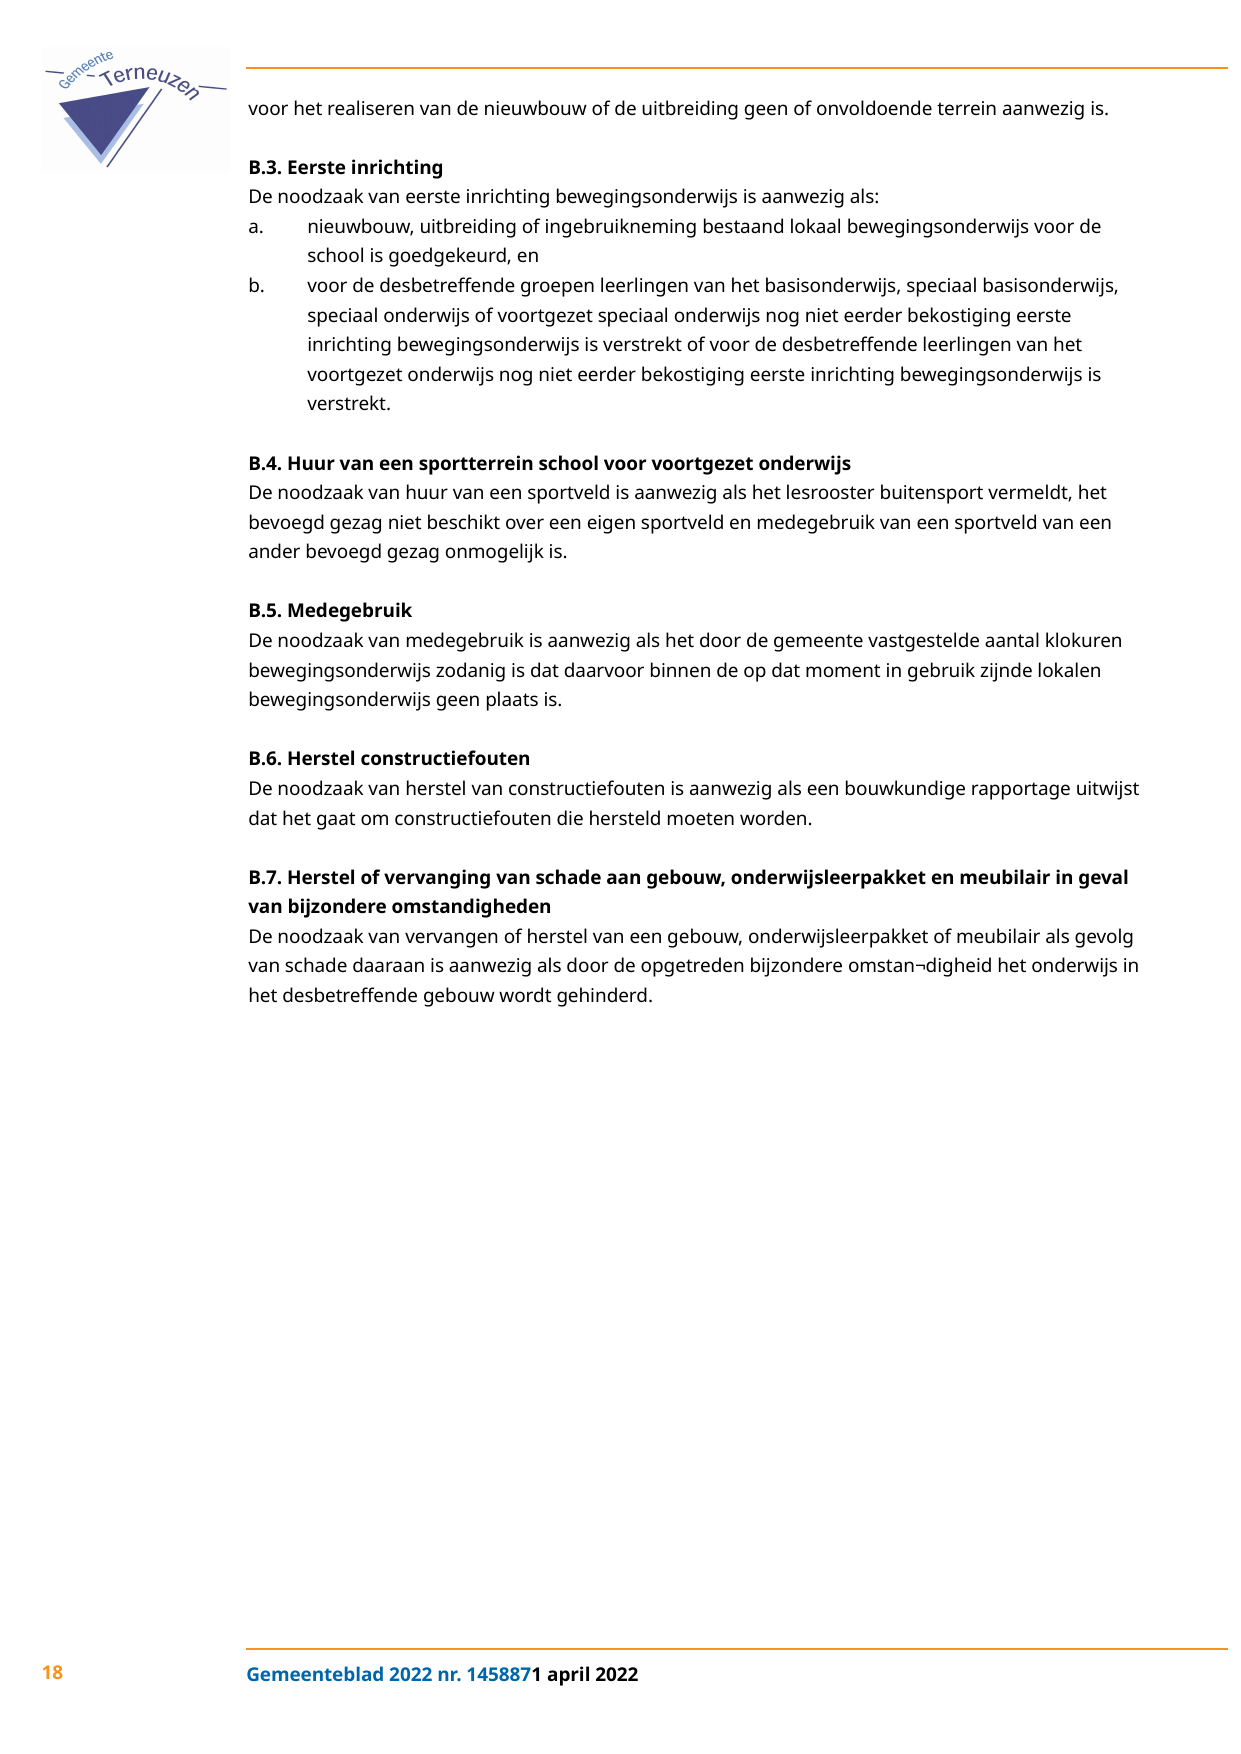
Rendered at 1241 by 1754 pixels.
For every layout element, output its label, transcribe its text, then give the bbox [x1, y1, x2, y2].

text De noodzaak van herstel van constructiefouten is aanwezig als een bouwkundige rapportage uitwijst dat het gaat om constructiefouten die hersteld moeten worden. [248, 775, 1152, 831]
text De noodzaak van medegebruik is aanwezig als het door de gemeente vastgestelde aantal klokuren bewegingsonderwijs zodanig is dat daarvoor binnen de op dat moment in gebruik zijnde lokalen bewegingsonderwijs geen plaats is. [248, 627, 1152, 712]
picture [41, 47, 231, 172]
text De noodzaak van vervangen of herstel van een gebouw, onderwijsleerpakket of meubilair als gevolg van schade daaraan is aanwezig als door de opgetreden bijzondere omstan¬digheid het onderwijs in het desbetreffende gebouw wordt gehinderd. [248, 923, 1152, 1008]
list voor de desbetreffende groepen leerlingen van het basisonderwijs, speciaal basisonderwijs, speciaal onderwijs of voortgezet speciaal onderwijs nog niet eerder bekostiging eerste inrichting bewegingsonderwijs is verstrekt of voor de desbetreffende leerlingen van het voortgezet onderwijs nog niet eerder bekostiging eerste inrichting bewegingsonderwijs is verstrekt. [248, 272, 1152, 416]
text voor het realiseren van de nieuwbouw of de uitbreiding geen of onvoldoende terrein aanwezig is. [248, 95, 1152, 121]
text B.7. Herstel of vervanging van schade aan gebouw, onderwijsleerpakket en meubilair in geval van bijzondere omstandigheden [248, 864, 1152, 919]
text De noodzaak van huur van een sportveld is aanwezig als het lesrooster buitensport vermeldt, het bevoegd gezag niet beschikt over een eigen sportveld en medegebruik van een sportveld van een ander bevoegd gezag onmogelijk is. [248, 479, 1152, 564]
list nieuwbouw, uitbreiding of ingebruikneming bestaand lokaal bewegingsonderwijs voor de school is goedgekeurd, en [248, 213, 1152, 268]
text B.5. Medegebruik [248, 598, 1152, 623]
text B.4. Huur van een sportterrein school voor voortgezet onderwijs [248, 450, 1152, 476]
text B.3. Eerste inrichting [248, 154, 1152, 180]
text De noodzaak van eerste inrichting bewegingsonderwijs is aanwezig als: [248, 183, 1152, 209]
text B.6. Herstel constructiefouten [248, 746, 1152, 771]
